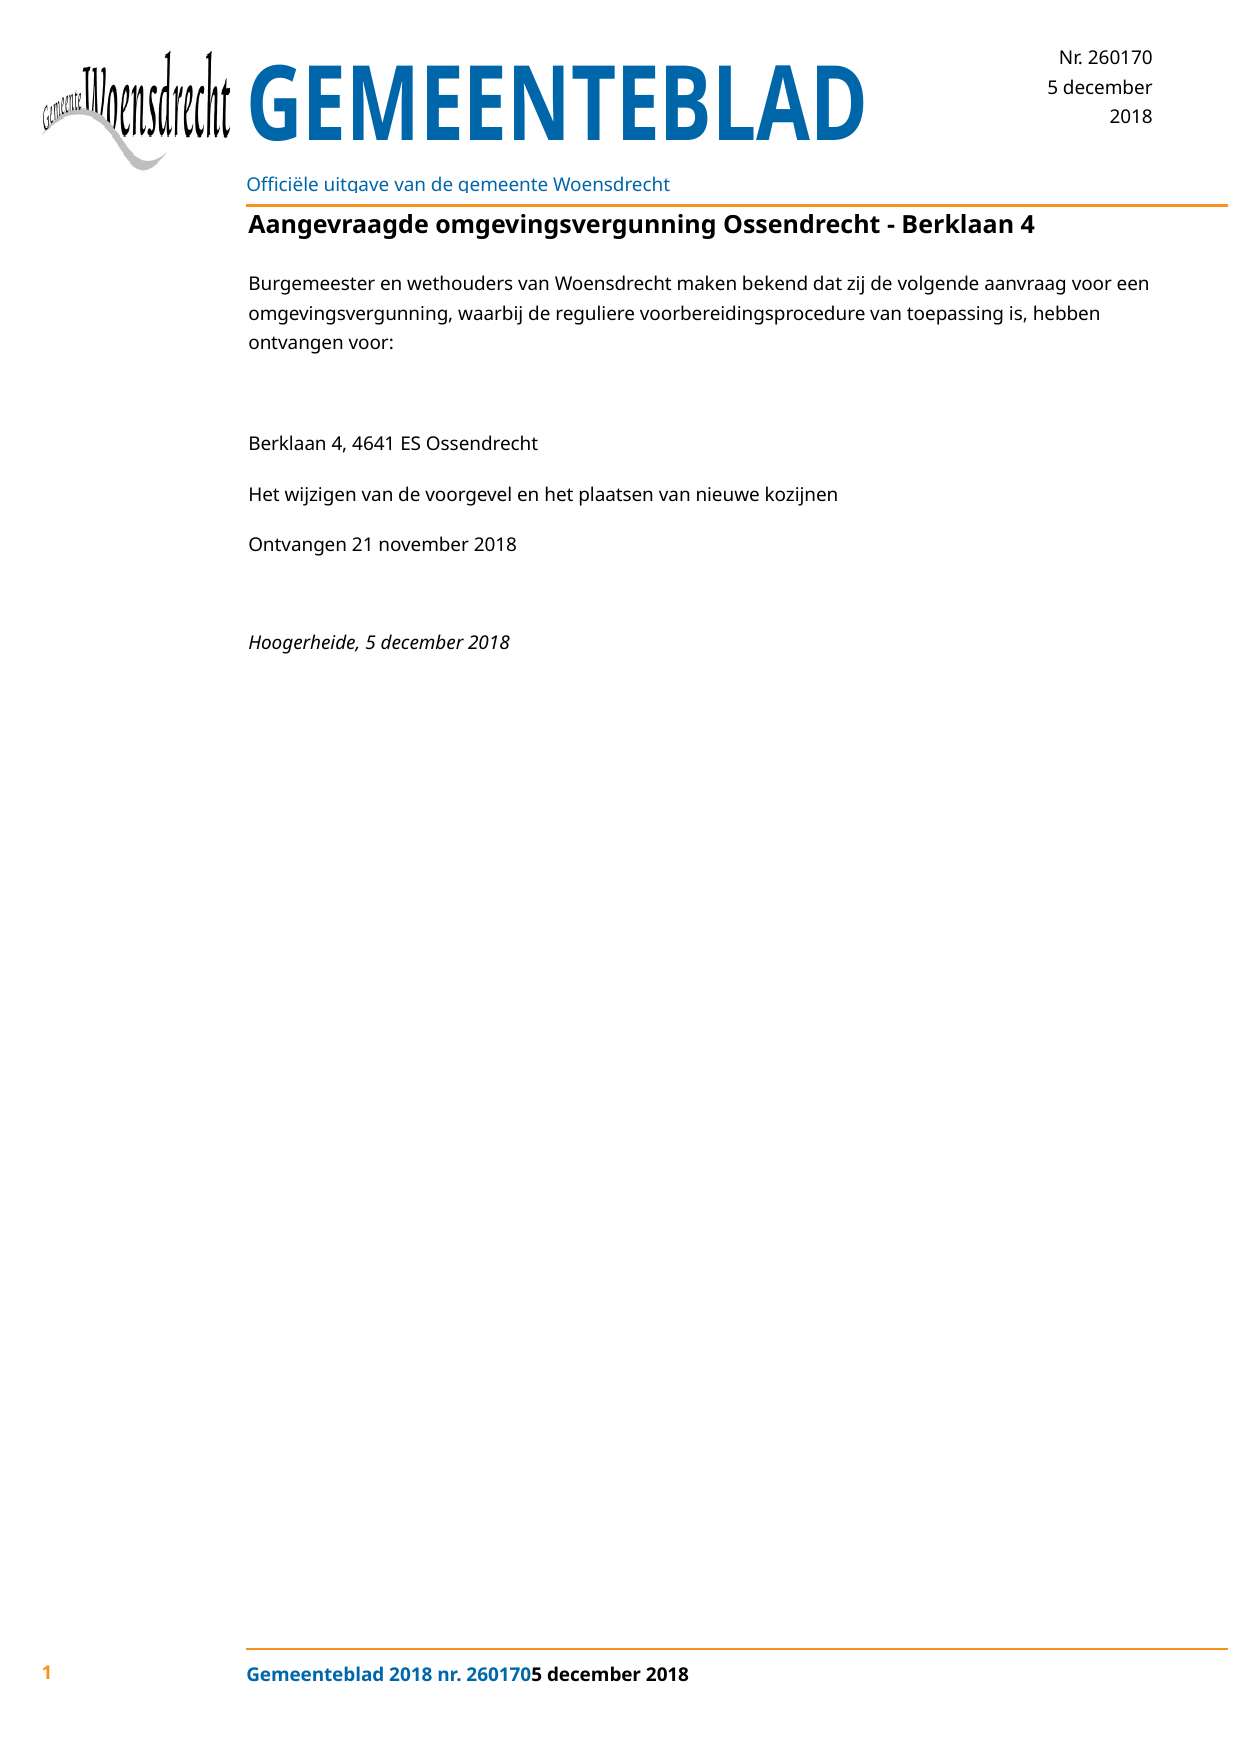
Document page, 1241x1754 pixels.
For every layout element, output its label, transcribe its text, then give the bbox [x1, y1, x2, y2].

text Ontvangen 21 november 2018 [248, 531, 1152, 557]
text Burgemeester en wethouders van Woensdrecht maken bekend dat zij de volgende aanvraag voor een omgevingsvergunning, waarbij de reguliere voorbereidingsprocedure van toepassing is, hebben ontvangen voor: [248, 270, 1152, 355]
text Berklaan 4, 4641 ES Ossendrecht [248, 430, 1152, 456]
text Het wijzigen van de voorgevel en het plaatsen van nieuwe kozijnen [248, 481, 1152, 506]
picture [41, 47, 231, 172]
text Aangevraagde omgevingsvergunning Ossendrecht - Berklaan 4 [248, 207, 1152, 241]
text Hoogerheide, 5 december 2018 [248, 629, 1152, 655]
